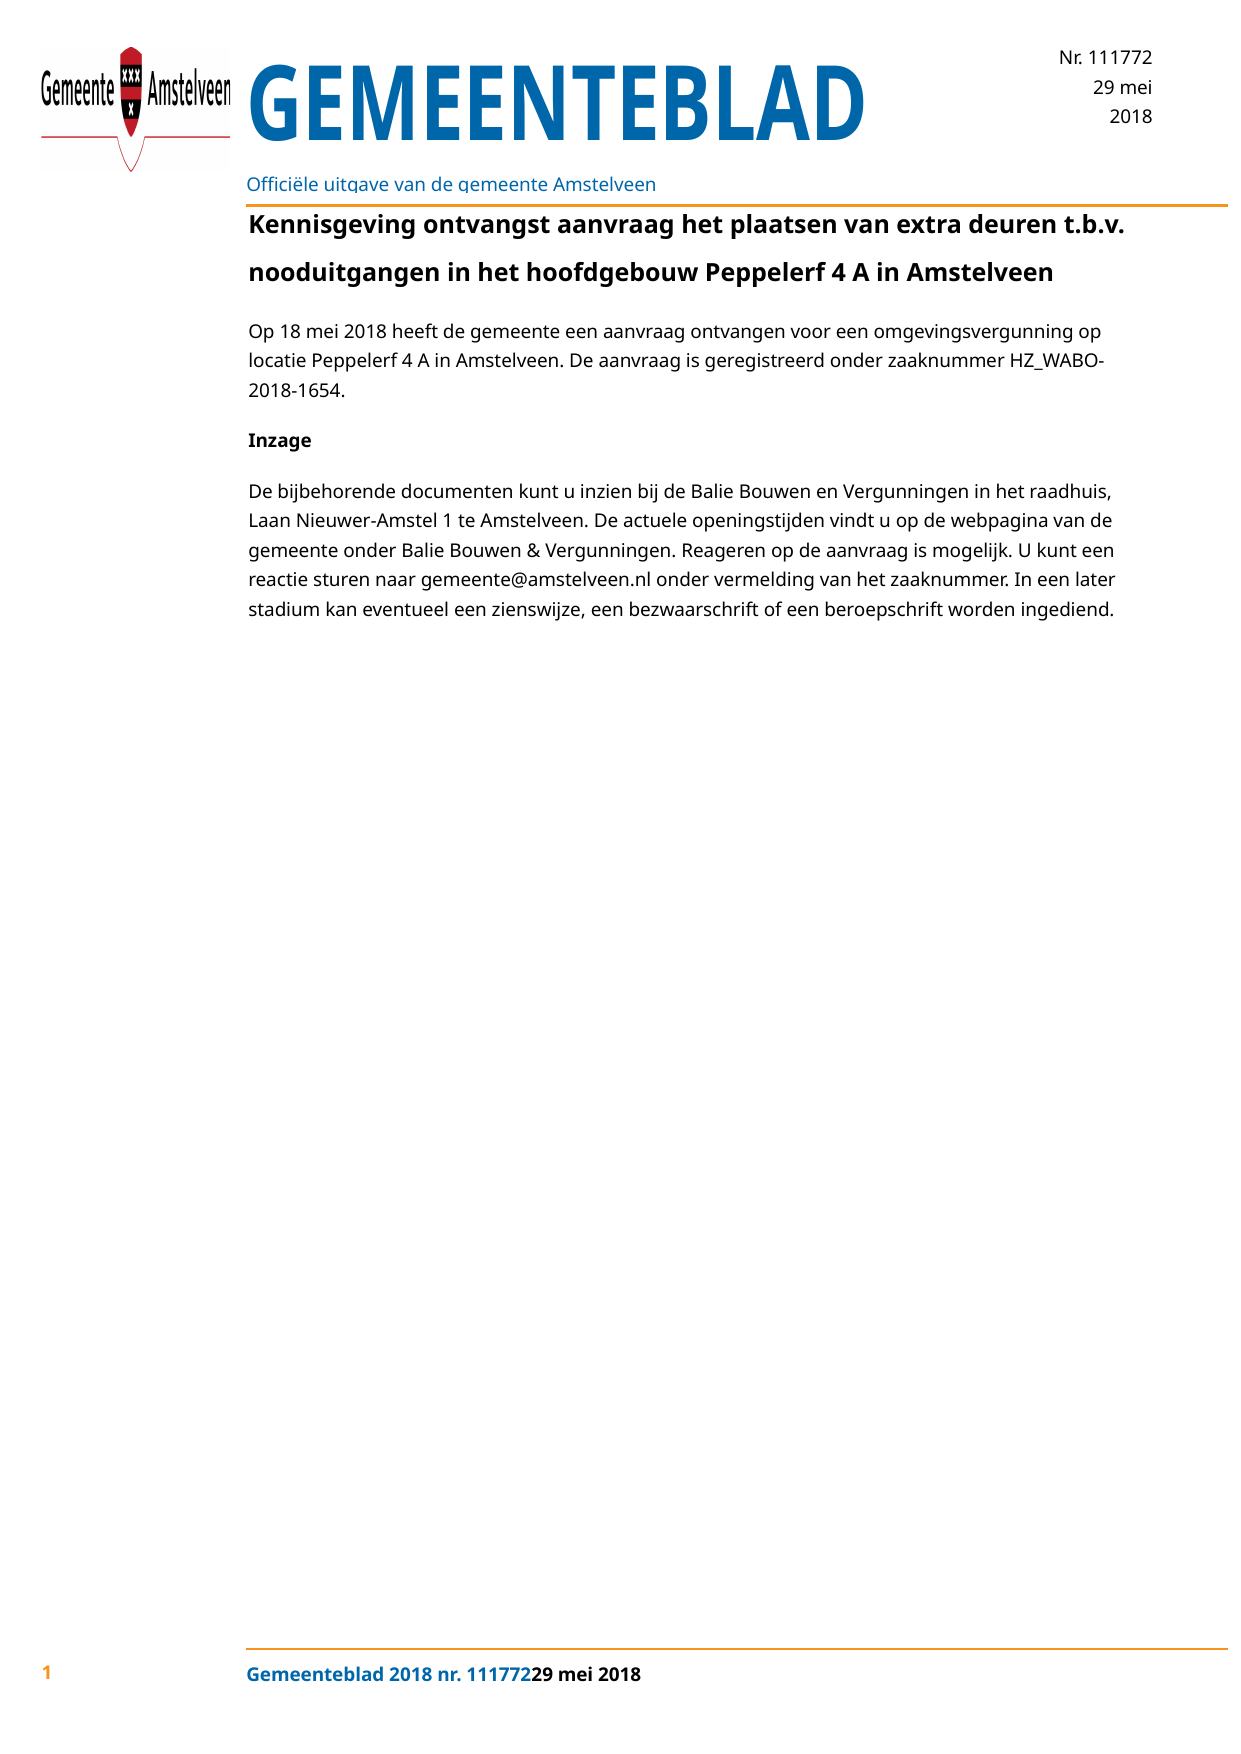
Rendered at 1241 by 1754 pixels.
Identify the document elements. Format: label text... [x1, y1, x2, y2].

text Op 18 mei 2018 heeft de gemeente een aanvraag ontvangen voor een omgevingsvergunning op locatie Peppelerf 4 A in Amstelveen. De aanvraag is geregistreerd onder zaaknummer HZ_WABO-2018-1654. [248, 318, 1152, 403]
text Inzage [248, 427, 1152, 453]
text Kennisgeving ontvangst aanvraag het plaatsen van extra deuren t.b.v. nooduitgangen in het hoofdgebouw Peppelerf 4 A in Amstelveen [248, 207, 1152, 288]
text De bijbehorende documenten kunt u inzien bij de Balie Bouwen en Vergunningen in het raadhuis, Laan Nieuwer-Amstel 1 te Amstelveen. De actuele openingstijden vindt u op de webpagina van de gemeente onder Balie Bouwen & Vergunningen. Reageren op de aanvraag is mogelijk. U kunt een reactie sturen naar gemeente@amstelveen.nl onder vermelding van het zaaknummer. In een later stadium kan eventueel een zienswijze, een bezwaarschrift of een beroepschrift worden ingediend. [248, 478, 1152, 622]
picture [41, 47, 231, 172]
